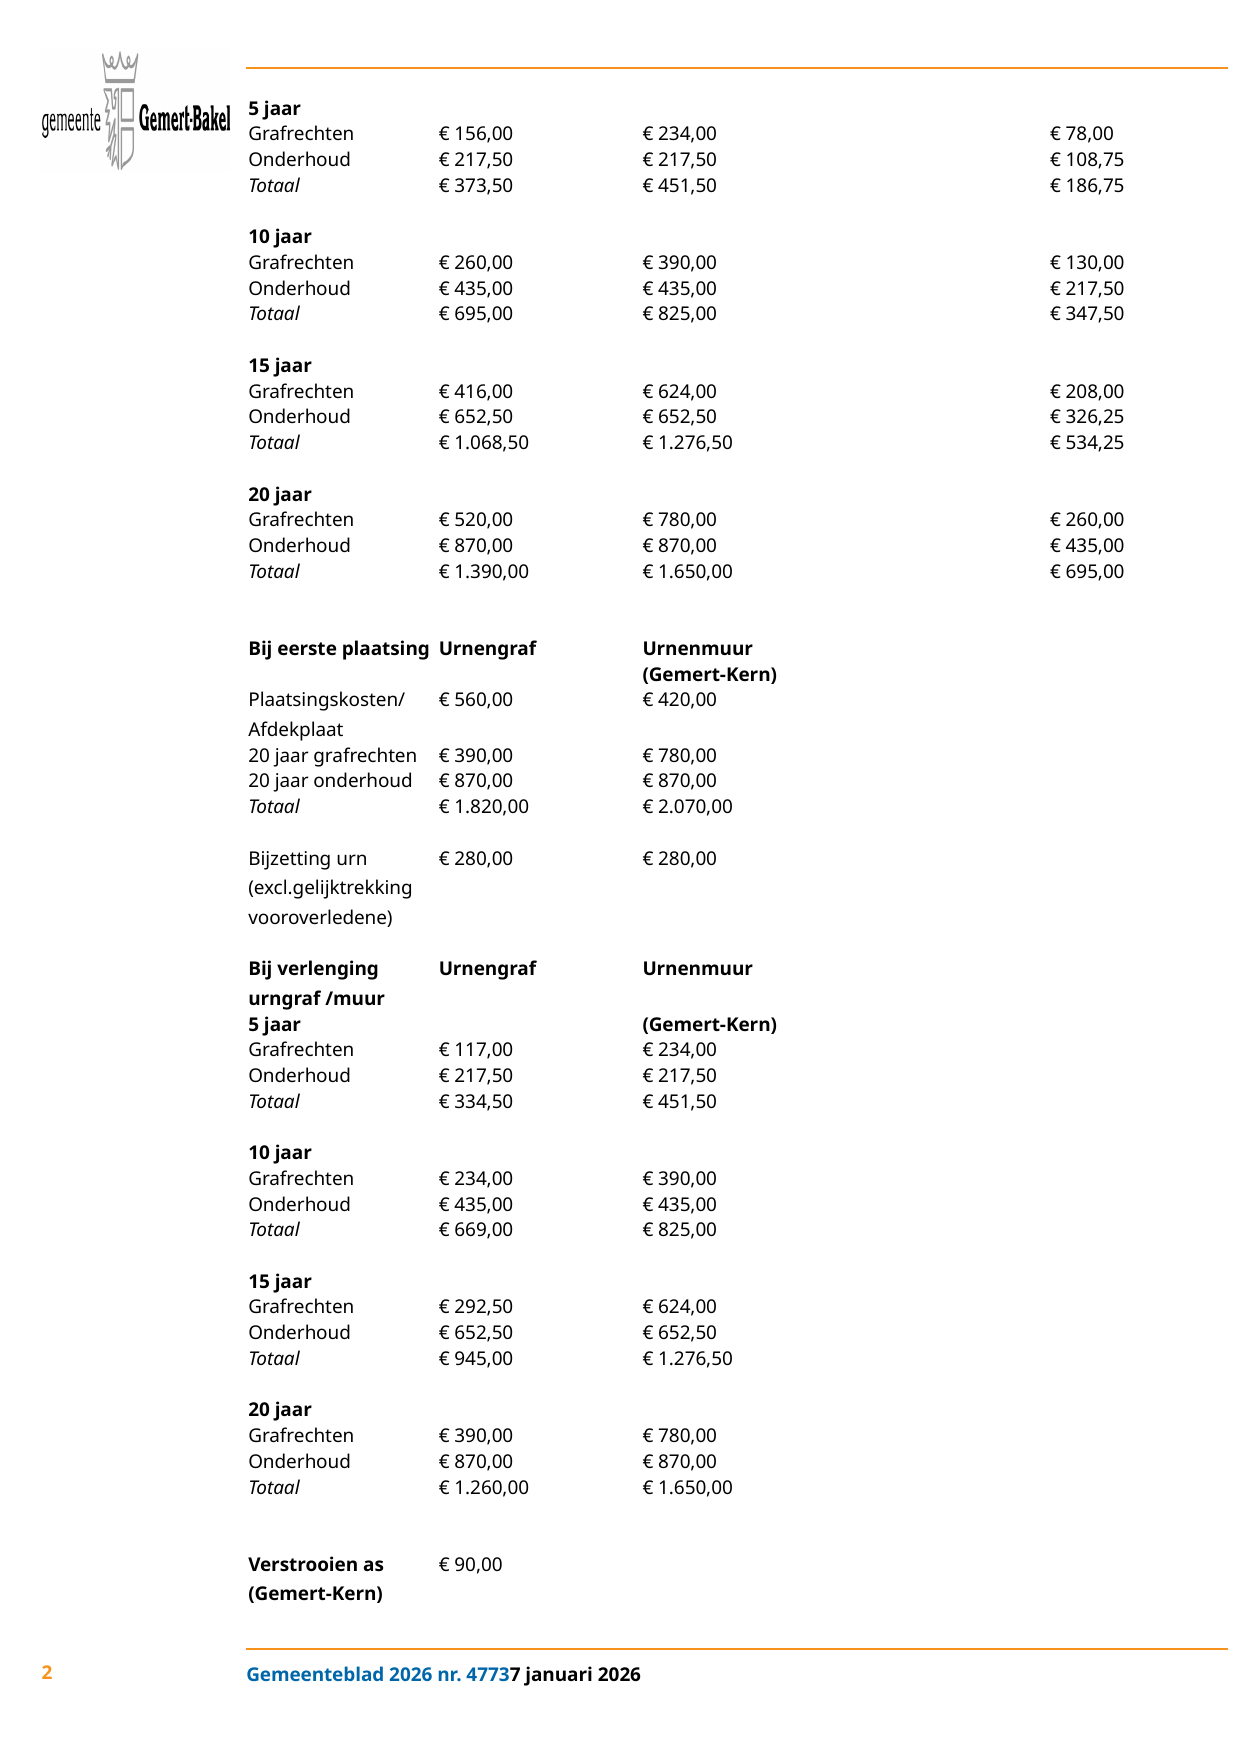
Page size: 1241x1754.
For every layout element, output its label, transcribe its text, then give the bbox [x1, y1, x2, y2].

table_cell [846, 121, 1050, 146]
table_cell € 780,00 [642, 506, 846, 532]
table_cell [1050, 1397, 1152, 1422]
table_cell [1050, 1268, 1152, 1294]
table_cell € 130,00 [1050, 249, 1152, 275]
table_cell [846, 930, 1050, 955]
table_cell [540, 742, 642, 768]
table_cell € 90,00 [439, 1551, 540, 1606]
table_cell [439, 1242, 540, 1268]
table_cell € 560,00 [439, 687, 540, 742]
table_cell € 234,00 [439, 1165, 540, 1191]
table_cell [1050, 609, 1152, 635]
table_cell [846, 172, 1050, 198]
table_cell [846, 455, 1050, 481]
table_cell [846, 687, 1050, 742]
table_cell 15 jaar [248, 352, 438, 378]
table_cell [540, 1371, 642, 1397]
table_cell [540, 1423, 642, 1448]
table_cell [540, 687, 642, 742]
table_cell [439, 1397, 540, 1422]
table_cell Totaal [248, 1088, 438, 1114]
table_cell 20 jaar grafrechten [248, 742, 438, 768]
table_cell [1050, 455, 1152, 481]
table_cell [540, 1525, 642, 1551]
table_cell € 390,00 [439, 742, 540, 768]
table_cell 5 jaar [248, 95, 438, 121]
table_cell [439, 584, 540, 609]
table_cell [846, 1139, 1050, 1165]
table_cell [248, 930, 438, 955]
table_cell [540, 635, 642, 661]
table_cell [846, 198, 1050, 223]
table_cell Onderhoud [248, 1191, 438, 1217]
table_cell [1050, 687, 1152, 742]
table_cell [1050, 955, 1152, 1011]
table_cell [1050, 1114, 1152, 1139]
table_cell [1050, 1423, 1152, 1448]
table_cell [642, 352, 846, 378]
table_cell € 435,00 [439, 275, 540, 301]
table_cell € 280,00 [642, 845, 846, 930]
table_cell [540, 121, 642, 146]
table_cell € 117,00 [439, 1036, 540, 1062]
table_cell [248, 1525, 438, 1551]
table_cell [540, 249, 642, 275]
table_cell [642, 1139, 846, 1165]
table_cell € 870,00 [642, 1448, 846, 1474]
table_cell [642, 224, 846, 249]
table_cell [540, 404, 642, 429]
table_cell [846, 1062, 1050, 1088]
table_cell [1050, 198, 1152, 223]
table_cell € 825,00 [642, 1217, 846, 1242]
table_cell € 217,50 [642, 146, 846, 172]
table_cell Totaal [248, 301, 438, 326]
table_cell [1050, 1371, 1152, 1397]
table_cell Bij eerste plaatsing [248, 635, 438, 661]
table_cell [540, 1036, 642, 1062]
table_cell [540, 1397, 642, 1422]
table_cell [540, 793, 642, 819]
table_cell Grafrechten [248, 249, 438, 275]
table_cell [439, 1500, 540, 1525]
table_cell [540, 1114, 642, 1139]
table_cell [846, 558, 1050, 584]
table_cell Onderhoud [248, 1448, 438, 1474]
table_cell [846, 955, 1050, 1011]
table_cell € 624,00 [642, 378, 846, 403]
table_cell 20 jaar onderhoud [248, 768, 438, 793]
table_cell [1050, 930, 1152, 955]
table_cell € 208,00 [1050, 378, 1152, 403]
table_cell Totaal [248, 172, 438, 198]
table_cell [846, 768, 1050, 793]
table_cell € 390,00 [439, 1423, 540, 1448]
table_cell [540, 326, 642, 352]
table_cell [1050, 635, 1152, 661]
table_cell [1050, 1320, 1152, 1345]
table_cell € 326,25 [1050, 404, 1152, 429]
table_cell [540, 532, 642, 558]
table_cell [439, 481, 540, 506]
table_cell [1050, 584, 1152, 609]
table_cell [540, 955, 642, 1011]
table_cell [248, 1114, 438, 1139]
table_cell [1050, 768, 1152, 793]
table_cell [846, 1551, 1050, 1606]
table_cell € 292,50 [439, 1294, 540, 1319]
table_cell [846, 742, 1050, 768]
table_cell [248, 326, 438, 352]
table_cell [1050, 1500, 1152, 1525]
table_cell € 334,50 [439, 1088, 540, 1114]
table_cell [1050, 1294, 1152, 1319]
table_cell [1050, 1062, 1152, 1088]
table_cell [1050, 352, 1152, 378]
table_cell [248, 661, 438, 687]
table_cell [248, 609, 438, 635]
table_cell [439, 1371, 540, 1397]
table_cell [439, 819, 540, 845]
table_cell [540, 1500, 642, 1525]
table_cell [248, 198, 438, 223]
table_cell Onderhoud [248, 1320, 438, 1345]
table_cell [846, 404, 1050, 429]
table_cell Grafrechten [248, 506, 438, 532]
table_cell [846, 609, 1050, 635]
table_cell € 435,00 [1050, 532, 1152, 558]
table_cell [846, 532, 1050, 558]
table_cell [846, 1474, 1050, 1499]
table_cell Verstrooien as (Gemert-Kern) [248, 1551, 438, 1606]
table_cell Totaal [248, 558, 438, 584]
table_cell € 695,00 [1050, 558, 1152, 584]
table_cell € 695,00 [439, 301, 540, 326]
table_cell [642, 1397, 846, 1422]
table_cell [1050, 1551, 1152, 1606]
table_cell [846, 506, 1050, 532]
table_cell [540, 378, 642, 403]
table_cell [642, 198, 846, 223]
table_cell [1050, 1191, 1152, 1217]
table_cell € 870,00 [439, 768, 540, 793]
table_cell [642, 1500, 846, 1525]
table_cell [1050, 481, 1152, 506]
table_cell [540, 661, 642, 687]
table_cell € 870,00 [642, 768, 846, 793]
table_cell [846, 95, 1050, 121]
table_cell [439, 1114, 540, 1139]
table_cell 10 jaar [248, 1139, 438, 1165]
table_cell Totaal [248, 429, 438, 455]
table_cell 10 jaar [248, 224, 438, 249]
table_cell [1050, 224, 1152, 249]
table_cell [540, 455, 642, 481]
table_cell [1050, 1525, 1152, 1551]
table_cell € 217,50 [642, 1062, 846, 1088]
table_cell (Gemert-Kern) [642, 1011, 846, 1036]
table_cell Totaal [248, 1345, 438, 1371]
table_cell [1050, 793, 1152, 819]
table_cell [439, 1139, 540, 1165]
table_cell [1050, 819, 1152, 845]
picture [41, 47, 231, 172]
table_cell € 1.276,50 [642, 1345, 846, 1371]
table_cell Grafrechten [248, 1423, 438, 1448]
table_cell € 870,00 [439, 532, 540, 558]
table_cell [540, 198, 642, 223]
table_cell [846, 845, 1050, 930]
table_cell Totaal [248, 1217, 438, 1242]
table_cell [439, 1011, 540, 1036]
table_cell [846, 1371, 1050, 1397]
table_cell [1050, 1345, 1152, 1371]
table_cell [1050, 1165, 1152, 1191]
table_cell [540, 1551, 642, 1606]
table_cell [642, 1371, 846, 1397]
table_cell [1050, 845, 1152, 930]
table_cell [540, 1345, 642, 1371]
table_cell [1050, 1011, 1152, 1036]
table_cell € 260,00 [1050, 506, 1152, 532]
table_cell [540, 1217, 642, 1242]
table_cell € 652,50 [642, 404, 846, 429]
table_cell [248, 1242, 438, 1268]
table_cell [540, 275, 642, 301]
table_cell [642, 1525, 846, 1551]
table_cell [642, 1268, 846, 1294]
table_cell € 390,00 [642, 249, 846, 275]
table_cell € 234,00 [642, 1036, 846, 1062]
table_cell [540, 558, 642, 584]
table_cell [540, 768, 642, 793]
table_cell Bijzetting urn (excl.gelijktrekking vooroverledene) [248, 845, 438, 930]
table_cell [540, 1088, 642, 1114]
table_cell [439, 455, 540, 481]
table_cell [1050, 1448, 1152, 1474]
table_cell [642, 609, 846, 635]
table_cell [540, 1474, 642, 1499]
table_cell [642, 1242, 846, 1268]
table_cell [540, 1268, 642, 1294]
table_cell Urnengraf [439, 955, 540, 1011]
table_cell Onderhoud [248, 146, 438, 172]
table_cell [540, 930, 642, 955]
table_cell [540, 352, 642, 378]
table_cell [1050, 95, 1152, 121]
table_cell [846, 1114, 1050, 1139]
table_cell [439, 930, 540, 955]
table_cell Totaal [248, 1474, 438, 1499]
table_cell € 373,50 [439, 172, 540, 198]
table_cell [846, 661, 1050, 687]
table_cell [540, 1062, 642, 1088]
table_cell € 780,00 [642, 742, 846, 768]
table_cell [846, 224, 1050, 249]
table_cell Grafrechten [248, 121, 438, 146]
table_cell € 652,50 [439, 404, 540, 429]
table_cell Grafrechten [248, 1165, 438, 1191]
table_cell [846, 1242, 1050, 1268]
table_cell Grafrechten [248, 1036, 438, 1062]
table_cell [1050, 661, 1152, 687]
table_cell [1050, 1088, 1152, 1114]
table_cell [642, 1114, 846, 1139]
table_cell [1050, 1242, 1152, 1268]
table_cell [439, 326, 540, 352]
table_cell € 1.390,00 [439, 558, 540, 584]
table_cell Plaatsingskosten/Afdekplaat [248, 687, 438, 742]
table_cell [846, 326, 1050, 352]
table_cell Onderhoud [248, 275, 438, 301]
table_cell [439, 609, 540, 635]
table_cell Urnenmuur [642, 635, 846, 661]
table_cell [846, 1268, 1050, 1294]
table_cell [846, 301, 1050, 326]
table_cell € 1.820,00 [439, 793, 540, 819]
table_cell [439, 661, 540, 687]
table_cell € 1.650,00 [642, 1474, 846, 1499]
table_cell 20 jaar [248, 1397, 438, 1422]
table_cell Urnengraf [439, 635, 540, 661]
table_cell € 1.276,50 [642, 429, 846, 455]
table_cell [846, 1525, 1050, 1551]
table_cell [540, 95, 642, 121]
table_cell € 825,00 [642, 301, 846, 326]
table_cell [439, 1525, 540, 1551]
table_cell € 420,00 [642, 687, 846, 742]
table_cell [248, 1500, 438, 1525]
table_cell [1050, 1217, 1152, 1242]
table_cell [846, 1320, 1050, 1345]
table_cell € 669,00 [439, 1217, 540, 1242]
table_cell [846, 793, 1050, 819]
table_cell [642, 1551, 846, 1606]
table_cell € 347,50 [1050, 301, 1152, 326]
table_cell [846, 1448, 1050, 1474]
table_cell [540, 172, 642, 198]
table_cell [846, 1217, 1050, 1242]
table_cell [846, 481, 1050, 506]
table_cell [439, 95, 540, 121]
table_cell € 435,00 [642, 1191, 846, 1217]
table_cell € 652,50 [642, 1320, 846, 1345]
table_cell € 534,25 [1050, 429, 1152, 455]
table_cell € 156,00 [439, 121, 540, 146]
table_cell [540, 584, 642, 609]
table_cell € 520,00 [439, 506, 540, 532]
table_cell [846, 1088, 1050, 1114]
table_cell [846, 429, 1050, 455]
table_cell [846, 352, 1050, 378]
table_cell [846, 1011, 1050, 1036]
table_cell € 260,00 [439, 249, 540, 275]
table_cell [439, 198, 540, 223]
table_cell € 416,00 [439, 378, 540, 403]
table_cell [540, 1011, 642, 1036]
table_cell Bij verlenging urngraf /muur [248, 955, 438, 1011]
table_cell [248, 1371, 438, 1397]
table_cell € 1.650,00 [642, 558, 846, 584]
table_cell [642, 455, 846, 481]
table_cell € 435,00 [439, 1191, 540, 1217]
table_cell € 2.070,00 [642, 793, 846, 819]
table_cell € 624,00 [642, 1294, 846, 1319]
table_cell [846, 1294, 1050, 1319]
table_cell € 78,00 [1050, 121, 1152, 146]
table_cell [846, 1165, 1050, 1191]
table_cell [540, 429, 642, 455]
table_cell € 451,50 [642, 1088, 846, 1114]
table_cell € 186,75 [1050, 172, 1152, 198]
table_cell [540, 146, 642, 172]
table_cell € 1.068,50 [439, 429, 540, 455]
table_cell [846, 1423, 1050, 1448]
table_cell [846, 584, 1050, 609]
table_cell Totaal [248, 793, 438, 819]
table_cell [540, 506, 642, 532]
table_cell [642, 819, 846, 845]
table_cell 20 jaar [248, 481, 438, 506]
table_cell Onderhoud [248, 1062, 438, 1088]
table_cell [540, 819, 642, 845]
table_cell Grafrechten [248, 378, 438, 403]
table_cell [846, 819, 1050, 845]
table_cell [642, 584, 846, 609]
table_cell [846, 378, 1050, 403]
table_cell [248, 819, 438, 845]
table_cell € 1.260,00 [439, 1474, 540, 1499]
table_cell [248, 455, 438, 481]
table_cell [846, 1191, 1050, 1217]
table_cell € 652,50 [439, 1320, 540, 1345]
table_cell € 217,50 [1050, 275, 1152, 301]
table_cell [540, 1448, 642, 1474]
table_cell [248, 584, 438, 609]
table_cell [439, 224, 540, 249]
table_cell € 234,00 [642, 121, 846, 146]
table_cell Onderhoud [248, 532, 438, 558]
table_cell € 870,00 [439, 1448, 540, 1474]
table_cell € 217,50 [439, 1062, 540, 1088]
table_cell € 108,75 [1050, 146, 1152, 172]
table_cell [540, 1320, 642, 1345]
table_cell [540, 1165, 642, 1191]
table_cell [642, 95, 846, 121]
table_cell 15 jaar [248, 1268, 438, 1294]
table_cell € 945,00 [439, 1345, 540, 1371]
table_cell [846, 275, 1050, 301]
table_cell [1050, 1474, 1152, 1499]
table_cell Onderhoud [248, 404, 438, 429]
table_cell [1050, 742, 1152, 768]
table_cell [1050, 1139, 1152, 1165]
table_cell [540, 1242, 642, 1268]
table_cell [846, 1036, 1050, 1062]
table_cell Grafrechten [248, 1294, 438, 1319]
table_cell [540, 481, 642, 506]
table_cell [540, 845, 642, 930]
table_cell [642, 930, 846, 955]
table_cell [846, 1345, 1050, 1371]
table_cell € 435,00 [642, 275, 846, 301]
table_cell € 780,00 [642, 1423, 846, 1448]
table_cell [642, 326, 846, 352]
table_cell [540, 609, 642, 635]
table_cell [439, 352, 540, 378]
table_cell [846, 635, 1050, 661]
table_cell [1050, 326, 1152, 352]
table_cell [846, 146, 1050, 172]
table_cell (Gemert-Kern) [642, 661, 846, 687]
table_cell [642, 481, 846, 506]
table_cell [540, 224, 642, 249]
table_cell [540, 301, 642, 326]
table_cell € 217,50 [439, 146, 540, 172]
table_cell € 870,00 [642, 532, 846, 558]
table_cell [1050, 1036, 1152, 1062]
table_cell [846, 1500, 1050, 1525]
table_cell [439, 1268, 540, 1294]
table_cell [846, 1397, 1050, 1422]
table_cell Urnenmuur [642, 955, 846, 1011]
table_cell 5 jaar [248, 1011, 438, 1036]
table_cell [540, 1139, 642, 1165]
table_cell [540, 1191, 642, 1217]
table_cell € 451,50 [642, 172, 846, 198]
table_cell [846, 249, 1050, 275]
table_cell € 280,00 [439, 845, 540, 930]
table_cell [540, 1294, 642, 1319]
table_cell € 390,00 [642, 1165, 846, 1191]
